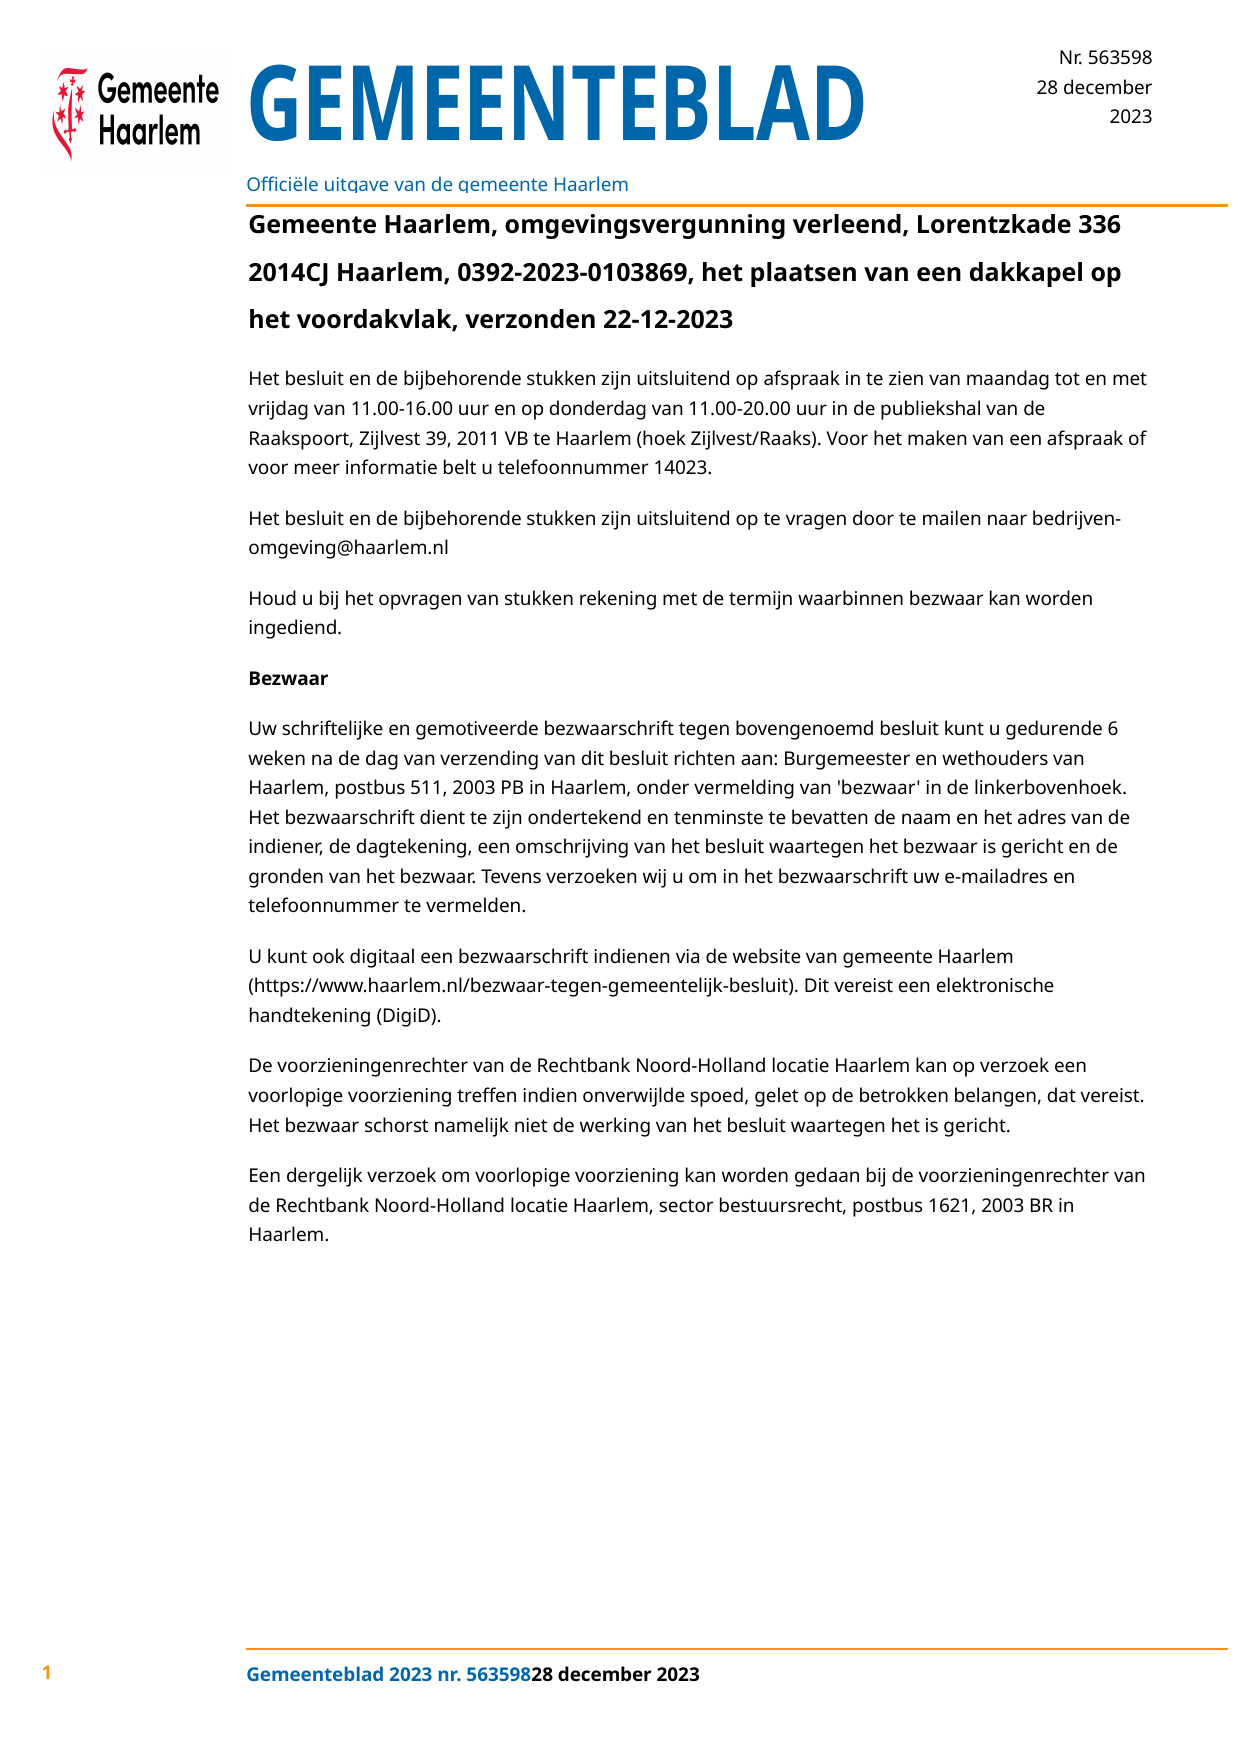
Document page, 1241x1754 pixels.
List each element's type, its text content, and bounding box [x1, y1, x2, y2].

text Het besluit en de bijbehorende stukken zijn uitsluitend op afspraak in te zien van maandag tot en met vrijdag van 11.00-16.00 uur en op donderdag van 11.00-20.00 uur in de publiekshal van de Raakspoort, Zijlvest 39, 2011 VB te Haarlem (hoek Zijlvest/Raaks). Voor het maken van een afspraak of voor meer informatie belt u telefoonnummer 14023. [248, 366, 1152, 480]
text Uw schriftelijke en gemotiveerde bezwaarschrift tegen bovengenoemd besluit kunt u gedurende 6 weken na de dag van verzending van dit besluit richten aan: Burgemeester en wethouders van Haarlem, postbus 511, 2003 PB in Haarlem, onder vermelding van 'bezwaar' in de linkerbovenhoek. Het bezwaarschrift dient te zijn ondertekend en tenminste te bevatten de naam en het adres van de indiener, de dagtekening, een omschrijving van het besluit waartegen het bezwaar is gericht en de gronden van het bezwaar. Tevens verzoeken wij u om in het bezwaarschrift uw e-mailadres en telefoonnummer te vermelden. [248, 715, 1152, 918]
text Houd u bij het opvragen van stukken rekening met de termijn waarbinnen bezwaar kan worden ingediend. [248, 585, 1152, 640]
text U kunt ook digitaal een bezwaarschrift indienen via de website van gemeente Haarlem (https://www.haarlem.nl/bezwaar-tegen-gemeentelijk-besluit). Dit vereist een elektronische handtekening (DigiD). [248, 943, 1152, 1028]
text De voorzieningenrechter van de Rechtbank Noord-Holland locatie Haarlem kan op verzoek een voorlopige voorziening treffen indien onverwijlde spoed, gelet op de betrokken belangen, dat vereist. Het bezwaar schorst namelijk niet de werking van het besluit waartegen het is gericht. [248, 1053, 1152, 1137]
text Bezwaar [248, 665, 1152, 690]
picture [41, 47, 231, 172]
text Gemeente Haarlem, omgevingsvergunning verleend, Lorentzkade 336 2014CJ Haarlem, 0392-2023-0103869, het plaatsen van een dakkapel op het voordakvlak, verzonden 22-12-2023 [248, 207, 1152, 336]
text Het besluit en de bijbehorende stukken zijn uitsluitend op te vragen door te mailen naar bedrijven-omgeving@haarlem.nl [248, 505, 1152, 560]
text Een dergelijk verzoek om voorlopige voorziening kan worden gedaan bij de voorzieningenrechter van de Rechtbank Noord-Holland locatie Haarlem, sector bestuursrecht, postbus 1621, 2003 BR in Haarlem. [248, 1162, 1152, 1247]
